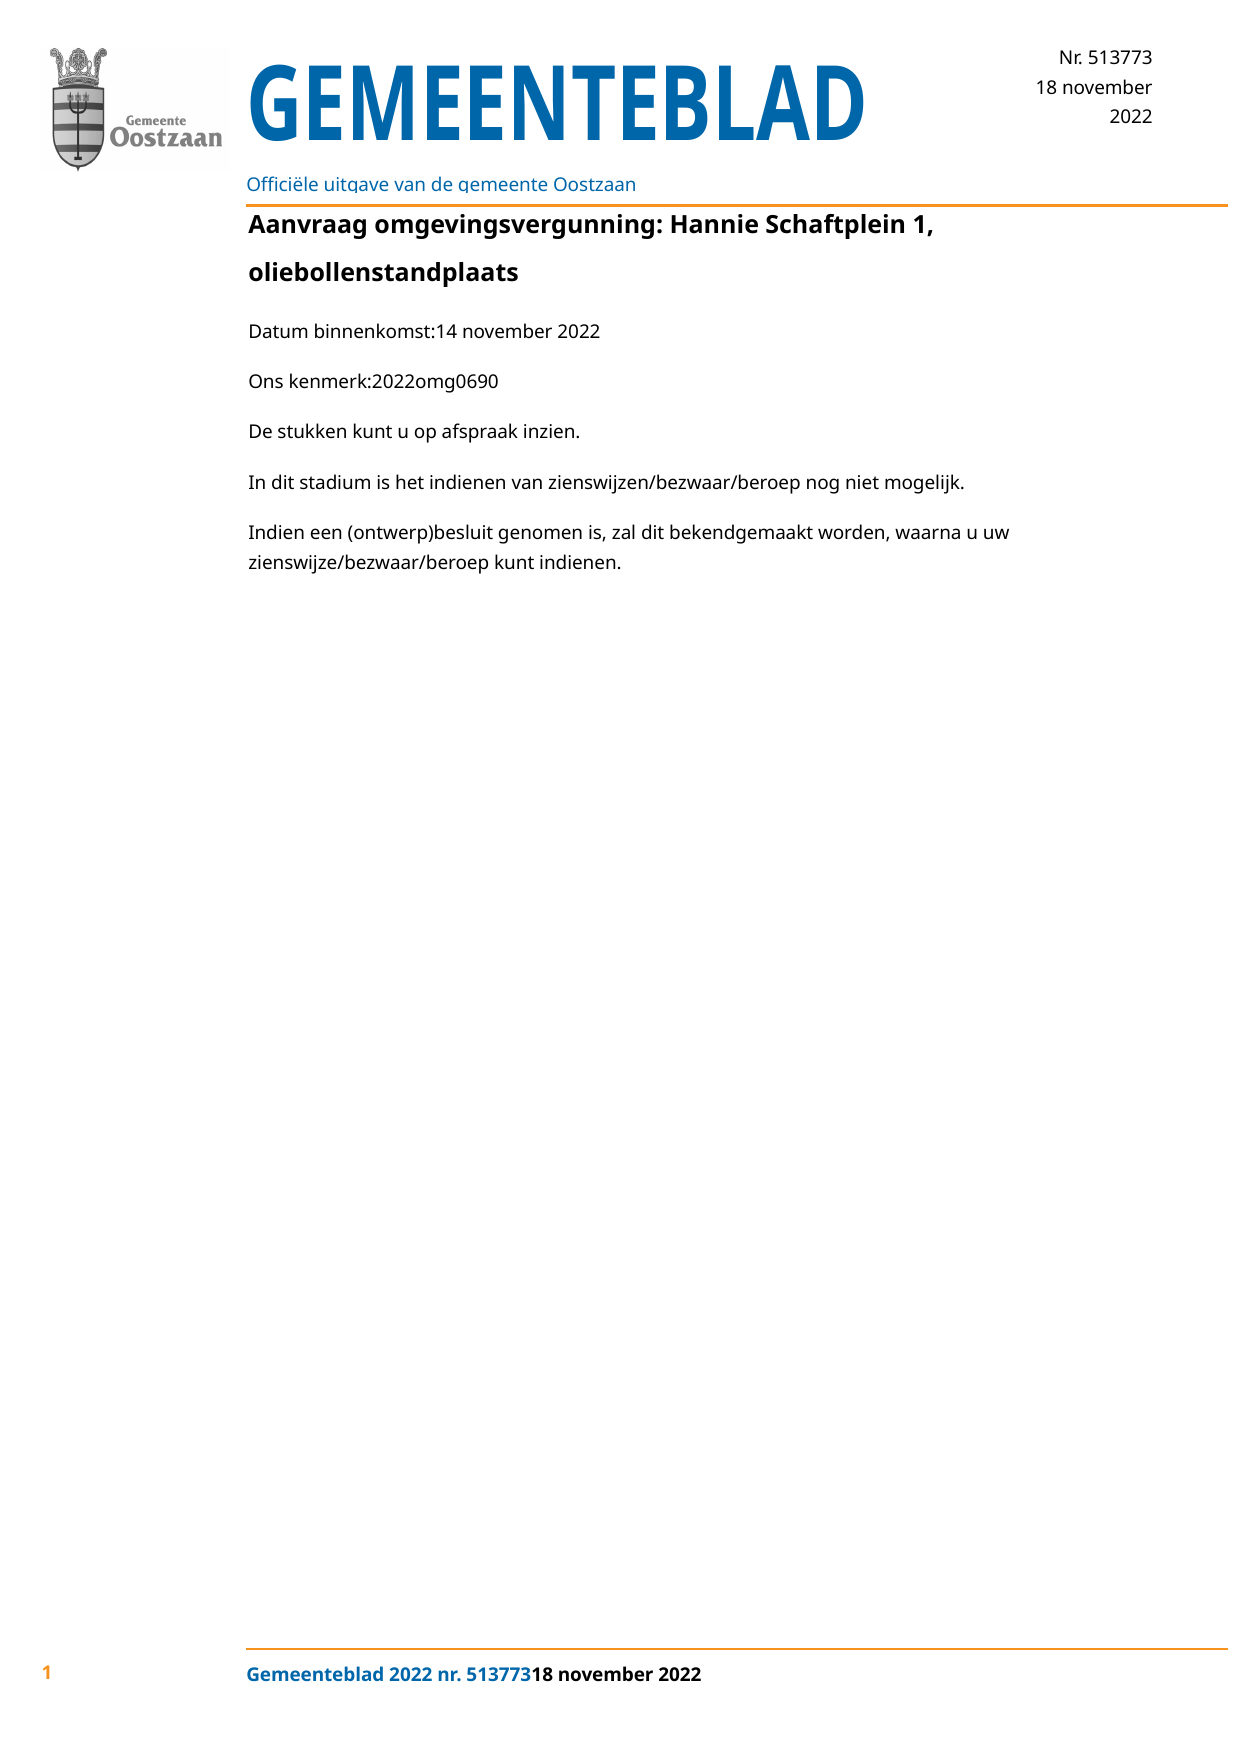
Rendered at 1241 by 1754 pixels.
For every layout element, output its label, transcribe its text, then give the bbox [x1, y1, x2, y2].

text Ons kenmerk:2022omg0690 [248, 368, 1152, 394]
text Indien een (ontwerp)besluit genomen is, zal dit bekendgemaakt worden, waarna u uw zienswijze/bezwaar/beroep kunt indienen. [248, 519, 1152, 575]
text Aanvraag omgevingsvergunning: Hannie Schaftplein 1, oliebollenstandplaats [248, 207, 1152, 288]
text In dit stadium is het indienen van zienswijzen/bezwaar/beroep nog niet mogelijk. [248, 469, 1152, 495]
text De stukken kunt u op afspraak inzien. [248, 419, 1152, 444]
picture [41, 47, 231, 172]
text Datum binnenkomst:14 november 2022 [248, 318, 1152, 344]
